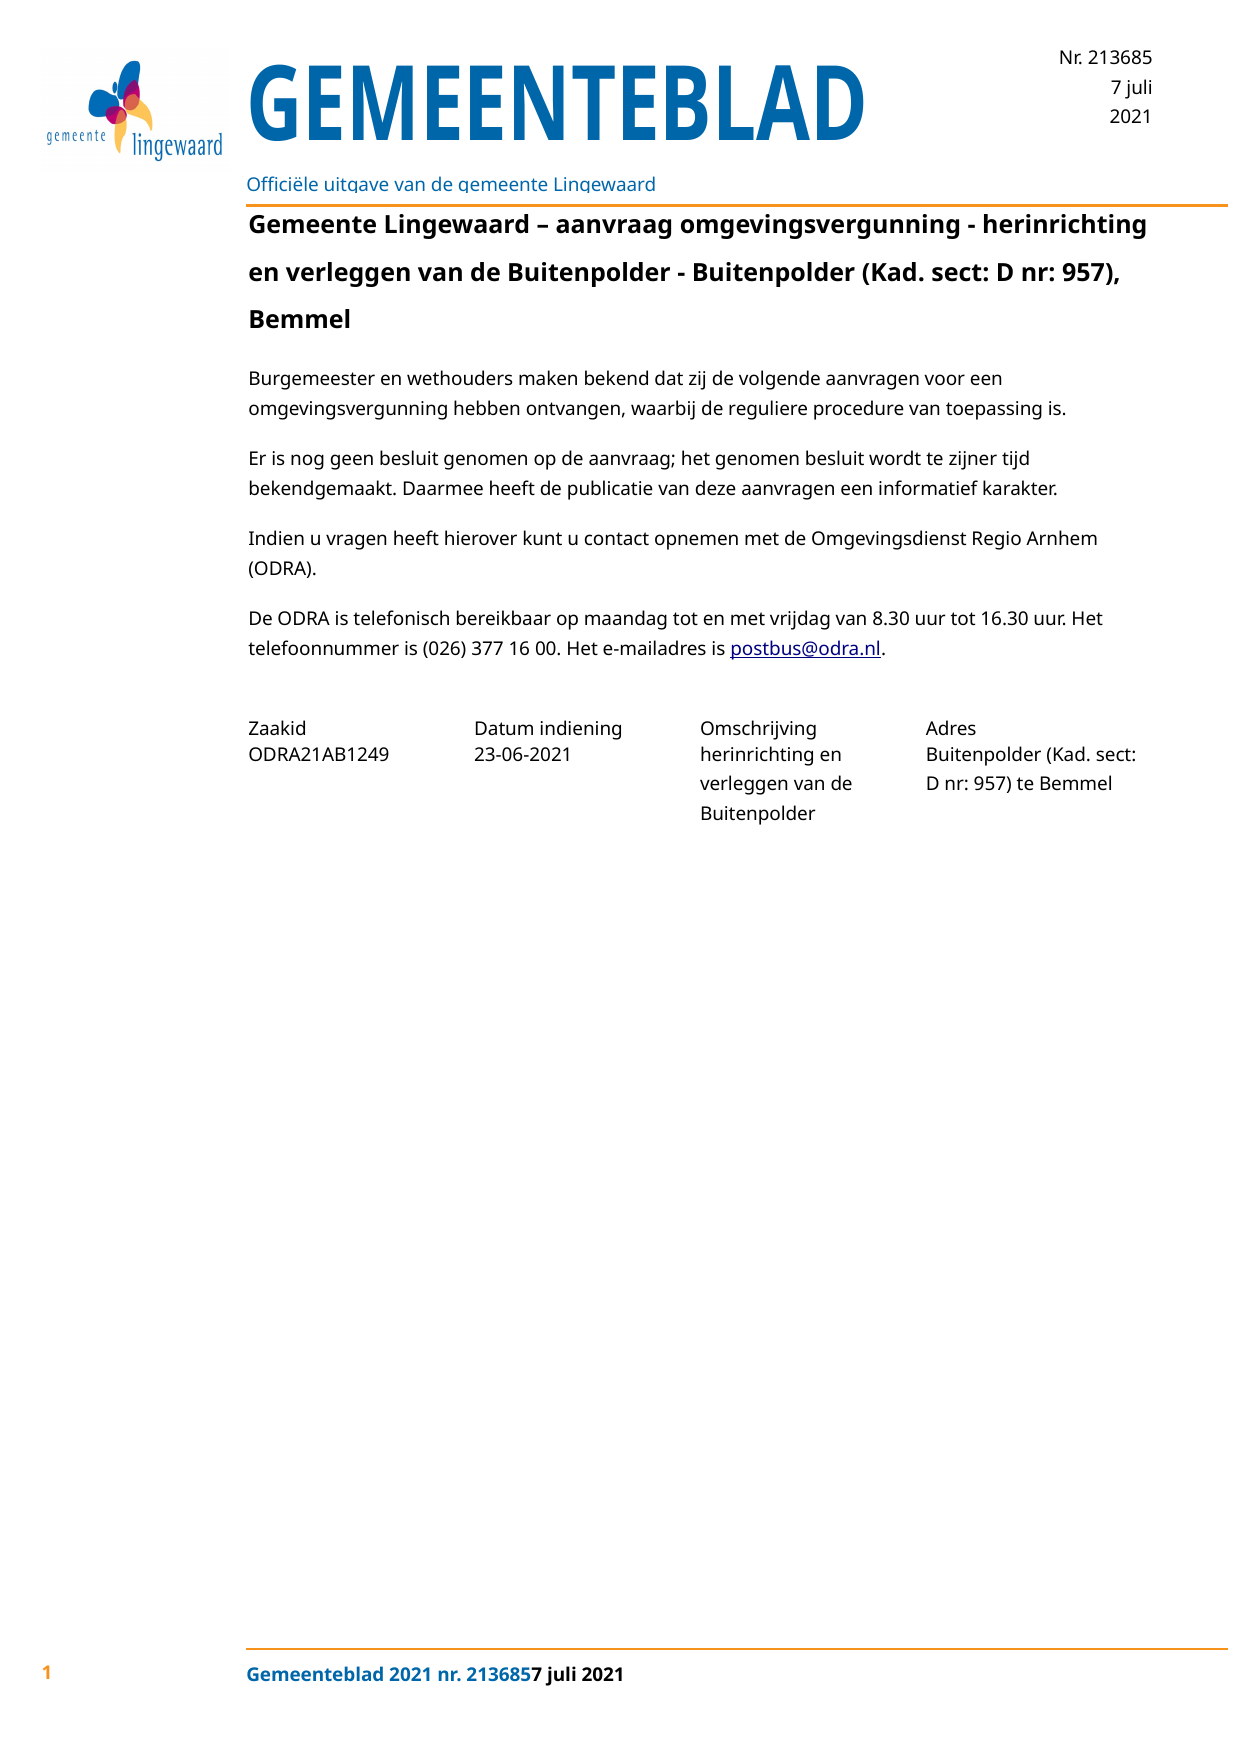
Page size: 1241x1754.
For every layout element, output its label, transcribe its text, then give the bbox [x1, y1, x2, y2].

table_cell 23-06-2021 [474, 741, 700, 826]
table_header Zaakid [248, 715, 474, 741]
text Er is nog geen besluit genomen op de aanvraag; het genomen besluit wordt te zijner tijd bekendgemaakt. Daarmee heeft de publicatie van deze aanvragen een informatief karakter. [248, 446, 1152, 501]
text Gemeente Lingewaard – aanvraag omgevingsvergunning - herinrichting en verleggen van de Buitenpolder - Buitenpolder (Kad. sect: D nr: 957), Bemmel [248, 207, 1152, 336]
text Indien u vragen heeft hierover kunt u contact opnemen met de Omgevingsdienst Regio Arnhem (ODRA). [248, 526, 1152, 581]
table_header Omschrijving [700, 715, 926, 741]
text De ODRA is telefonisch bereikbaar op maandag tot en met vrijdag van 8.30 uur tot 16.30 uur. Het telefoonnummer is (026) 377 16 00. Het e-mailadres is postbus@odra.nl. [248, 606, 1152, 661]
table_cell herinrichting en verleggen van de Buitenpolder [700, 741, 926, 826]
table_header Datum indiening [474, 715, 700, 741]
table_cell ODRA21AB1249 [248, 741, 474, 826]
table_cell Buitenpolder (Kad. sect: D nr: 957) te Bemmel [926, 741, 1152, 826]
table_header Adres [926, 715, 1152, 741]
picture [41, 47, 231, 172]
text Burgemeester en wethouders maken bekend dat zij de volgende aanvragen voor een omgevingsvergunning hebben ontvangen, waarbij de reguliere procedure van toepassing is. [248, 366, 1152, 421]
